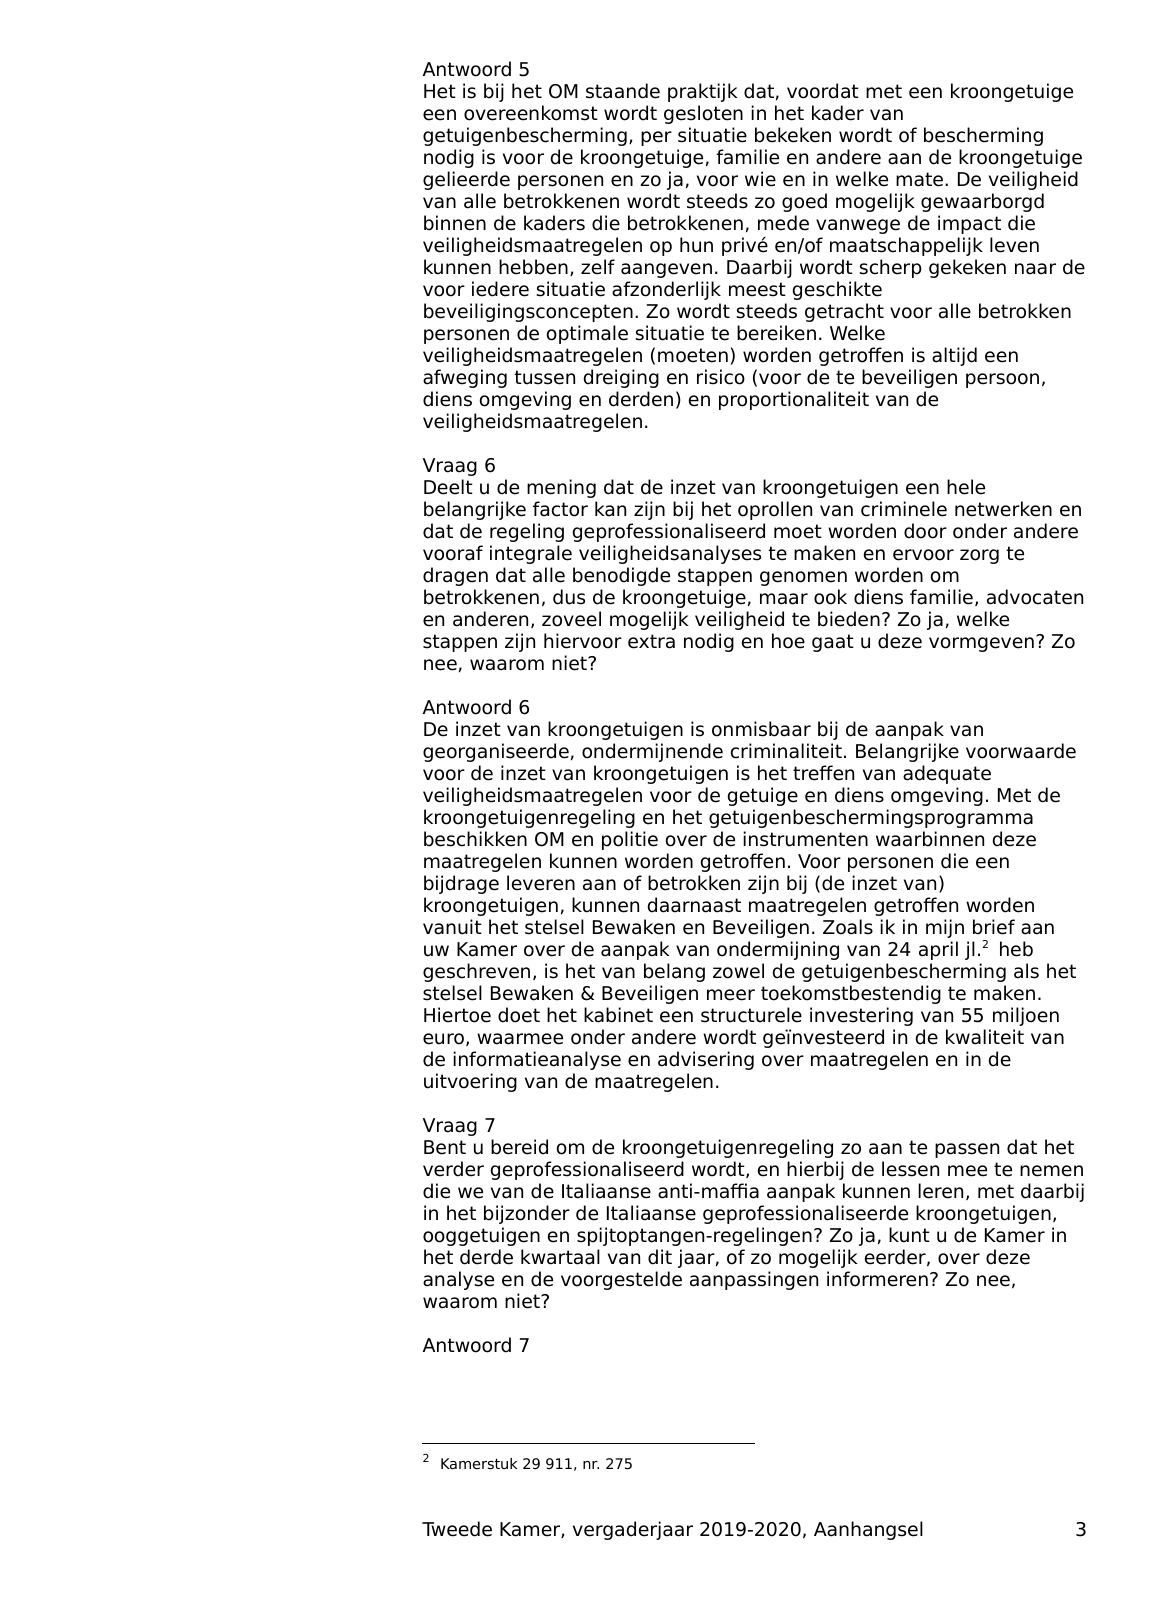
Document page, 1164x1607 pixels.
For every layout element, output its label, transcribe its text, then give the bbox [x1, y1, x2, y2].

text Het is bij het OM staande praktijk dat, voordat met een kroongetuige een overeenkomst wordt gesloten in het kader van getuigenbescherming, per situatie bekeken wordt of bescherming nodig is voor de kroongetuige, familie en andere aan de kroongetuige gelieerde personen en zo ja, voor wie en in welke mate. De veiligheid van alle betrokkenen wordt steeds zo goed mogelijk gewaarborgd binnen de kaders die betrokkenen, mede vanwege de impact die veiligheidsmaatregelen op hun privé en/of maatschappelijk leven kunnen hebben, zelf aangeven. Daarbij wordt scherp gekeken naar de voor iedere situatie afzonderlijk meest geschikte beveiligingsconcepten. Zo wordt steeds getracht voor alle betrokken personen de optimale situatie te bereiken. Welke veiligheidsmaatregelen (moeten) worden getroffen is altijd een afweging tussen dreiging en risico (voor de te beveiligen persoon, diens omgeving en derden) en proportionaliteit van de veiligheidsmaatregelen. [422, 81, 1087, 433]
text Vraag 6 [422, 455, 1087, 477]
text Deelt u de mening dat de inzet van kroongetuigen een hele belangrijke factor kan zijn bij het oprollen van criminele netwerken en dat de regeling geprofessionaliseerd moet worden door onder andere vooraf integrale veiligheidsanalyses te maken en ervoor zorg te dragen dat alle benodigde stappen genomen worden om betrokkenen, dus de kroongetuige, maar ook diens familie, advocaten en anderen, zoveel mogelijk veiligheid te bieden? Zo ja, welke stappen zijn hiervoor extra nodig en hoe gaat u deze vormgeven? Zo nee, waarom niet? [422, 477, 1087, 675]
text Bent u bereid om de kroongetuigenregeling zo aan te passen dat het verder geprofessionaliseerd wordt, en hierbij de lessen mee te nemen die we van de Italiaanse anti-maffia aanpak kunnen leren, met daarbij in het bijzonder de Italiaanse geprofessionaliseerde kroongetuigen, ooggetuigen en spijtoptangen-regelingen? Zo ja, kunt u de Kamer in het derde kwartaal van dit jaar, of zo mogelijk eerder, over deze analyse en de voorgestelde aanpassingen informeren? Zo nee, waarom niet? [422, 1137, 1087, 1312]
text Antwoord 7 [422, 1335, 1087, 1357]
text Vraag 7 [422, 1115, 1087, 1137]
text De inzet van kroongetuigen is onmisbaar bij de aanpak van georganiseerde, ondermijnende criminaliteit. Belangrijke voorwaarde voor de inzet van kroongetuigen is het treffen van adequate veiligheidsmaatregelen voor de getuige en diens omgeving. Met de kroongetuigenregeling en het getuigenbeschermingsprogramma beschikken OM en politie over de instrumenten waarbinnen deze maatregelen kunnen worden getroffen. Voor personen die een bijdrage leveren aan of betrokken zijn bij (de inzet van) kroongetuigen, kunnen daarnaast maatregelen getroffen worden vanuit het stelsel Bewaken en Beveiligen. Zoals ik in mijn brief aan uw Kamer over de aanpak van ondermijning van 24 april jl. heb geschreven, is het van belang zowel de getuigenbescherming als het stelsel Bewaken & Beveiligen meer toekomstbestendig te maken. Hiertoe doet het kabinet een structurele investering van 55 miljoen euro, waarmee onder andere wordt geïnvesteerd in de kwaliteit van de informatieanalyse en advisering over maatregelen en in de uitvoering van de maatregelen. [422, 719, 1087, 1092]
text Antwoord 5 [422, 59, 1087, 81]
text Kamerstuk 29 911, nr. 275 [422, 1452, 1087, 1474]
text Antwoord 6 [422, 697, 1087, 719]
